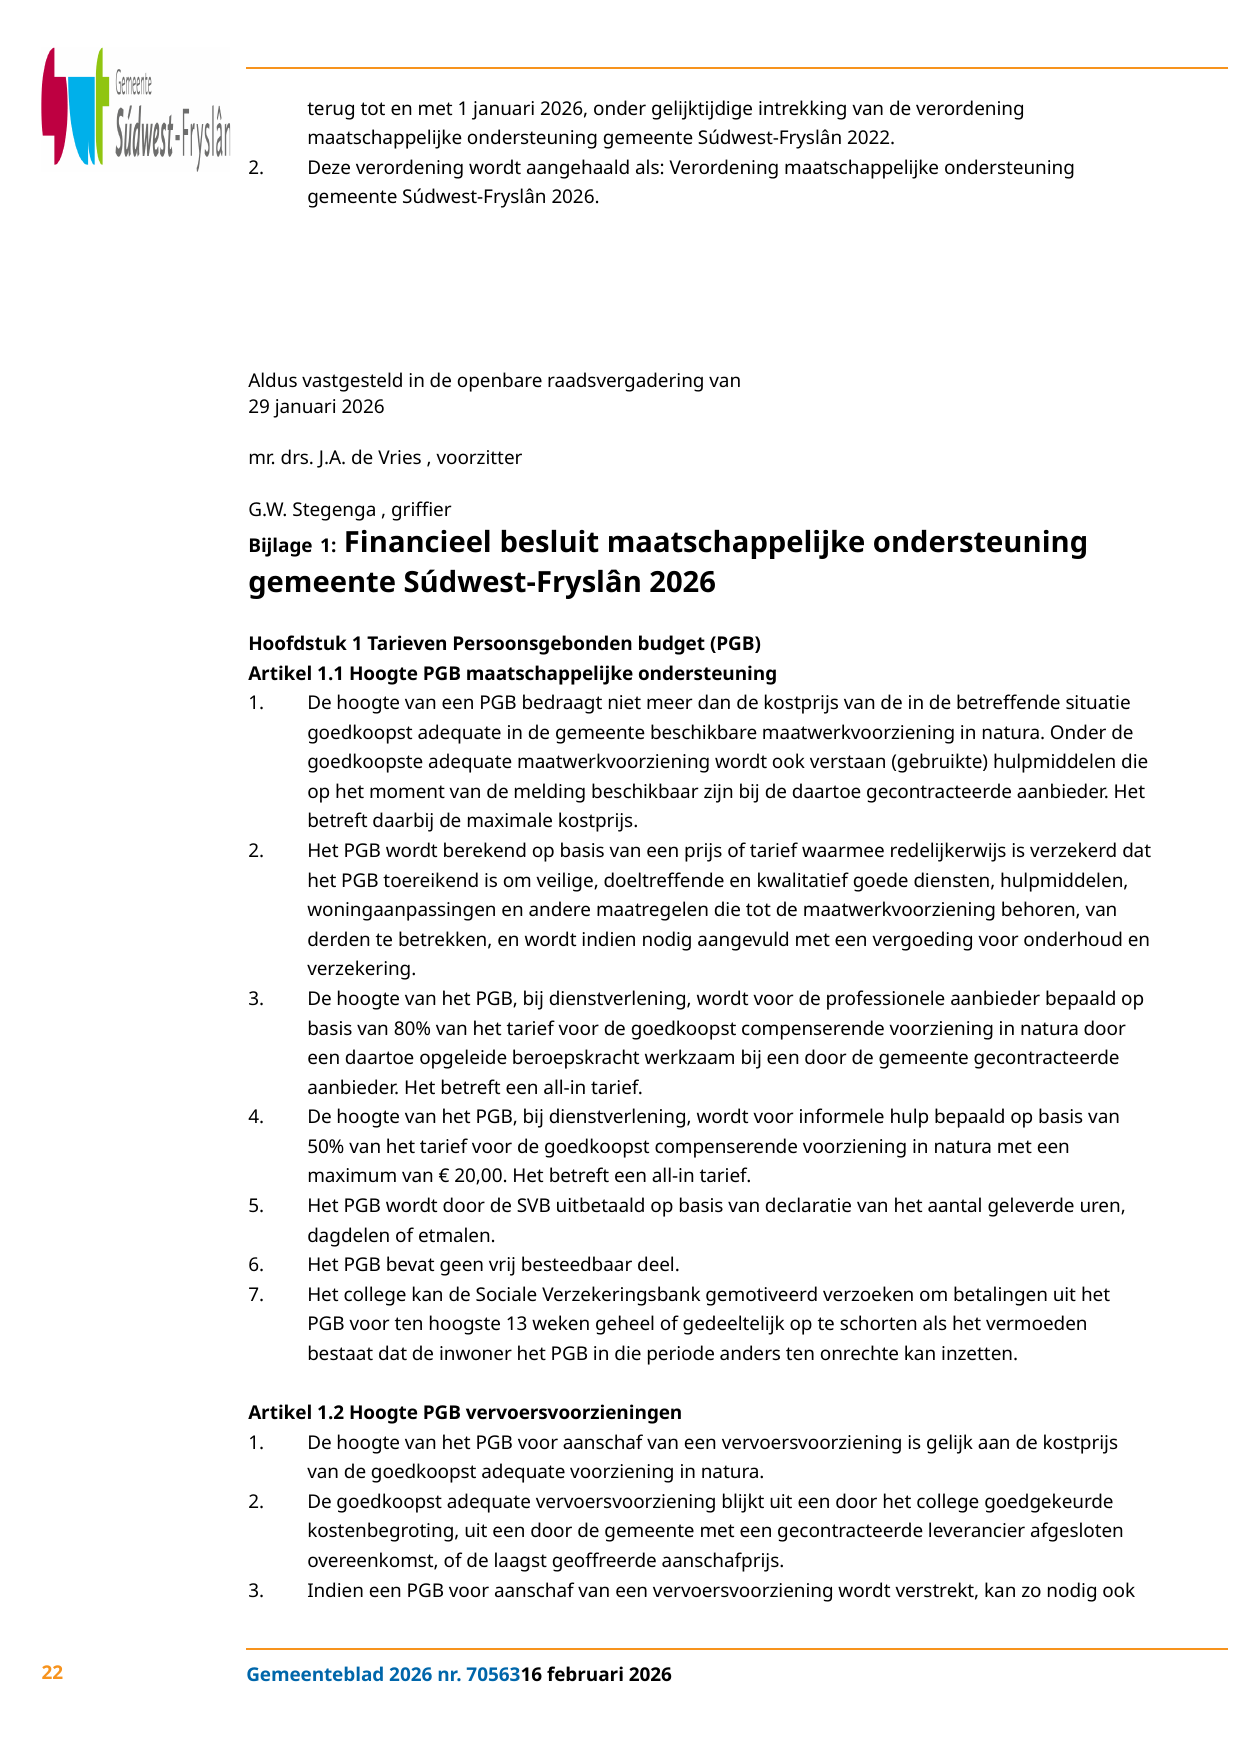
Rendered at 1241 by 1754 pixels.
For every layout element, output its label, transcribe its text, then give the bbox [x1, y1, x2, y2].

list terug tot en met 1 januari 2026, onder gelijktijdige intrekking van de verordening maatschappelijke ondersteuning gemeente Súdwest-Fryslân 2022. [248, 95, 1152, 150]
text Aldus vastgesteld in de openbare raadsvergadering van [248, 367, 1152, 393]
list De goedkoopst adequate vervoersvoorziening blijkt uit een door het college goedgekeurde kostenbegroting, uit een door de gemeente met een gecontracteerde leverancier afgesloten overeenkomst, of de laagst geoffreerde aanschafprijs. [248, 1488, 1152, 1573]
list Het college kan de Sociale Verzekeringsbank gemotiveerd verzoeken om betalingen uit het PGB voor ten hoogste 13 weken geheel of gedeeltelijk op te schorten als het vermoeden bestaat dat de inwoner het PGB in die periode anders ten onrechte kan inzetten. [248, 1281, 1152, 1366]
text Bijlage 1: Financieel besluit maatschappelijke ondersteuning gemeente Súdwest-Fryslân 2026 [248, 522, 1152, 601]
list De hoogte van een PGB bedraagt niet meer dan de kostprijs van de in de betreffende situatie goedkoopst adequate in de gemeente beschikbare maatwerkvoorziening in natura. Onder de goedkoopste adequate maatwerkvoorziening wordt ook verstaan (gebruikte) hulpmiddelen die op het moment van de melding beschikbaar zijn bij de daartoe gecontracteerde aanbieder. Het betreft daarbij de maximale kostprijs. [248, 689, 1152, 833]
text Artikel 1.1 Hoogte PGB maatschappelijke ondersteuning [248, 660, 1152, 685]
list De hoogte van het PGB voor aanschaf van een vervoersvoorziening is gelijk aan de kostprijs van de goedkoopst adequate voorziening in natura. [248, 1429, 1152, 1484]
text G.W. Stegenga , griffier [248, 496, 1152, 522]
list De hoogte van het PGB, bij dienstverlening, wordt voor informele hulp bepaald op basis van 50% van het tarief voor de goedkoopst compenserende voorziening in natura met een maximum van € 20,00. Het betreft een all-in tarief. [248, 1103, 1152, 1188]
list Deze verordening wordt aangehaald als: Verordening maatschappelijke ondersteuning gemeente Súdwest-Fryslân 2026. [248, 154, 1152, 209]
text Artikel 1.2 Hoogte PGB vervoersvoorzieningen [248, 1399, 1152, 1425]
picture [41, 47, 231, 172]
text Hoofdstuk 1 Tarieven Persoonsgebonden budget (PGB) [248, 630, 1152, 656]
text 29 januari 2026 [248, 393, 1152, 419]
list De hoogte van het PGB, bij dienstverlening, wordt voor de professionele aanbieder bepaald op basis van 80% van het tarief voor de goedkoopst compenserende voorziening in natura door een daartoe opgeleide beroepskracht werkzaam bij een door de gemeente gecontracteerde aanbieder. Het betreft een all-in tarief. [248, 985, 1152, 1099]
list Indien een PGB voor aanschaf van een vervoersvoorziening wordt verstrekt, kan zo nodig ook [248, 1577, 1152, 1602]
list Het PGB wordt berekend op basis van een prijs of tarief waarmee redelijkerwijs is verzekerd dat het PGB toereikend is om veilige, doeltreffende en kwalitatief goede diensten, hulpmiddelen, woningaanpassingen en andere maatregelen die tot de maatwerkvoorziening behoren, van derden te betrekken, en wordt indien nodig aangevuld met een vergoeding voor onderhoud en verzekering. [248, 837, 1152, 981]
list Het PGB bevat geen vrij besteedbaar deel. [248, 1251, 1152, 1277]
list Het PGB wordt door de SVB uitbetaald op basis van declaratie van het aantal geleverde uren, dagdelen of etmalen. [248, 1192, 1152, 1247]
text mr. drs. J.A. de Vries , voorzitter [248, 444, 1152, 470]
